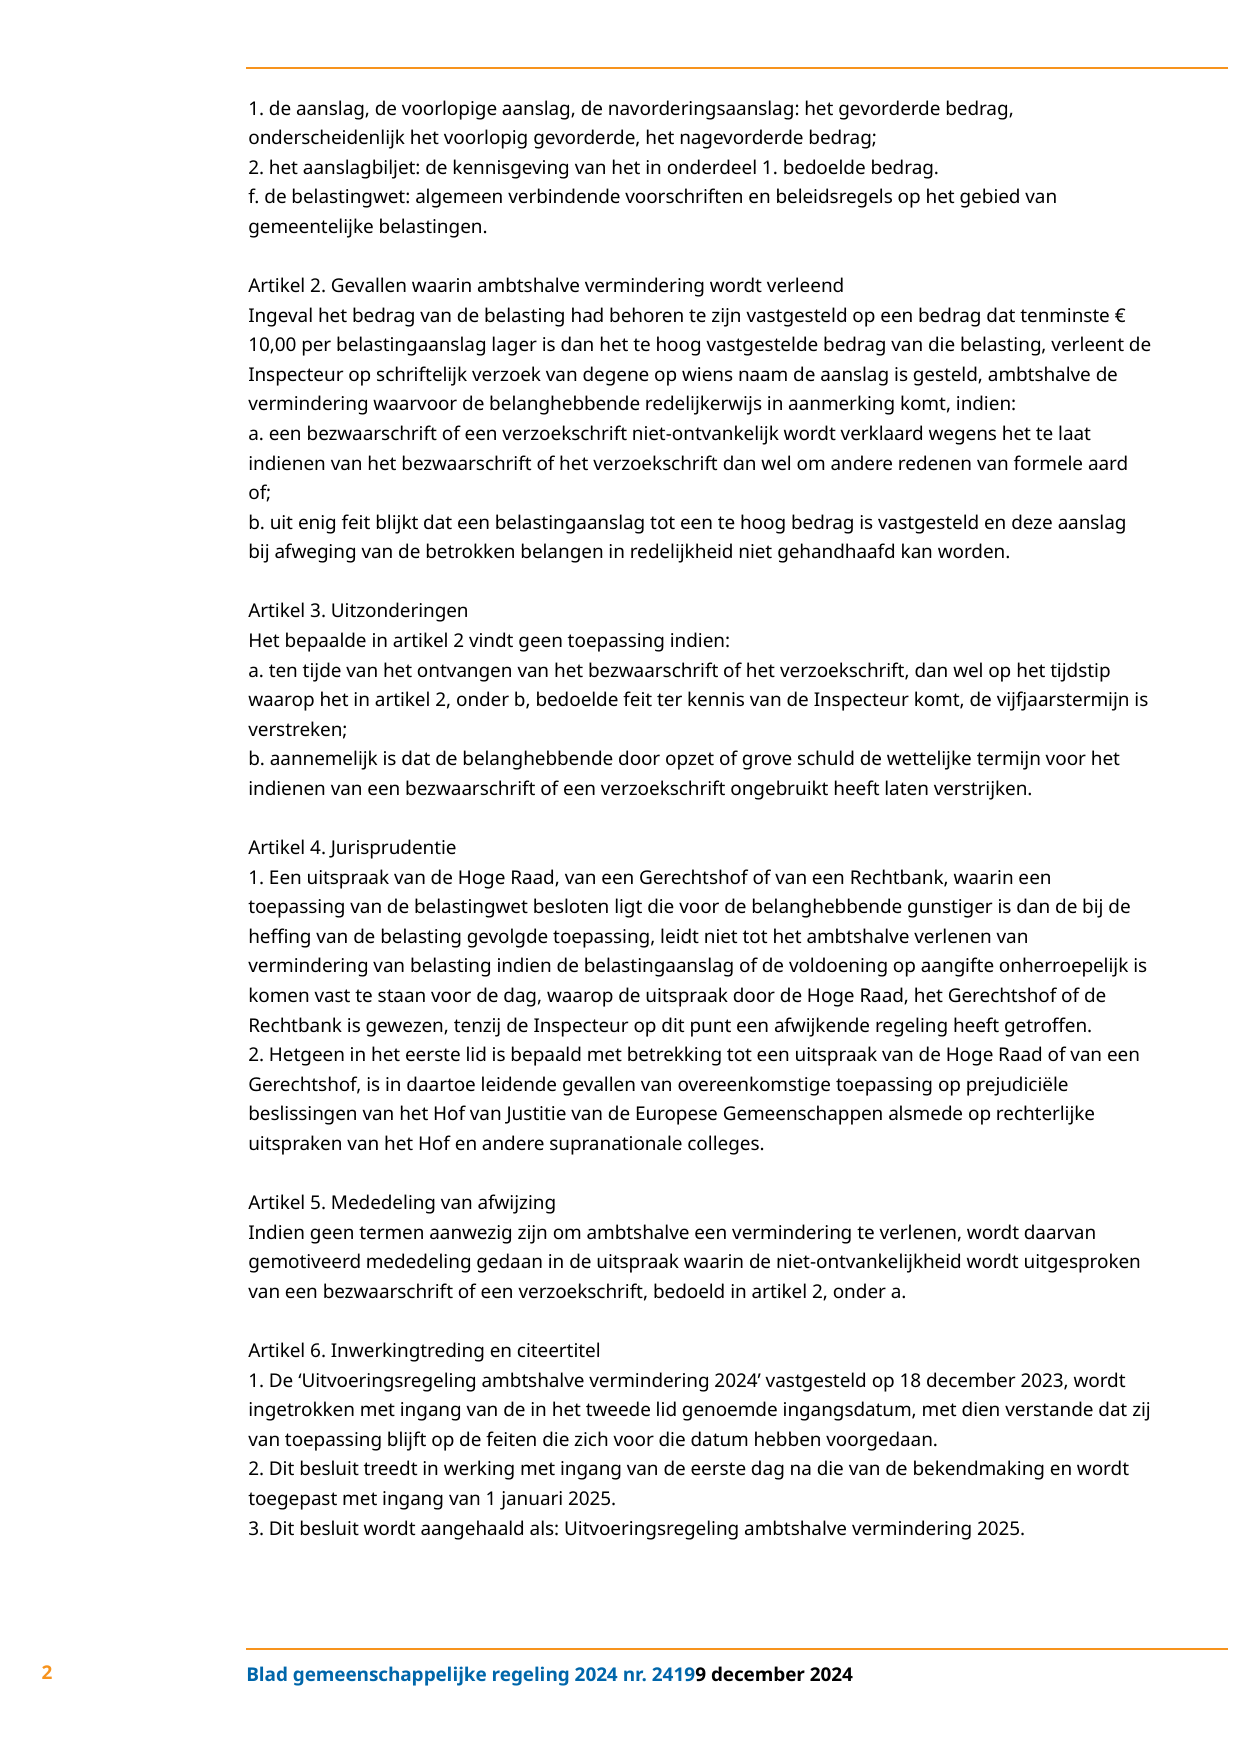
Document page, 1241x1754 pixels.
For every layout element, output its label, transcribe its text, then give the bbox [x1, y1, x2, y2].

text 1. Een uitspraak van de Hoge Raad, van een Gerechtshof of van een Rechtbank, waarin een toepassing van de belastingwet besloten ligt die voor de belanghebbende gunstiger is dan de bij de heffing van de belasting gevolgde toepassing, leidt niet tot het ambtshalve verlenen van vermindering van belasting indien de belastingaanslag of de voldoening op aangifte onherroepelijk is komen vast te staan voor de dag, waarop de uitspraak door de Hoge Raad, het Gerechtshof of de Rechtbank is gewezen, tenzij de Inspecteur op dit punt een afwijkende regeling heeft getroffen. [248, 864, 1152, 1038]
text 2. het aanslagbiljet: de kennisgeving van het in onderdeel 1. bedoelde bedrag. [248, 154, 1152, 180]
text 1. De ‘Uitvoeringsregeling ambtshalve vermindering 2024’ vastgesteld op 18 december 2023, wordt ingetrokken met ingang van de in het tweede lid genoemde ingangsdatum, met dien verstande dat zij van toepassing blijft op de feiten die zich voor die datum hebben voorgedaan. [248, 1367, 1152, 1452]
text a. ten tijde van het ontvangen van het bezwaarschrift of het verzoekschrift, dan wel op het tijdstip waarop het in artikel 2, onder b, bedoelde feit ter kennis van de Inspecteur komt, de vijfjaarstermijn is verstreken; [248, 657, 1152, 742]
text Artikel 5. Mededeling van afwijzing [248, 1189, 1152, 1215]
text Het bepaalde in artikel 2 vindt geen toepassing indien: [248, 627, 1152, 653]
picture [41, 47, 231, 172]
text 2. Hetgeen in het eerste lid is bepaald met betrekking tot een uitspraak van de Hoge Raad of van een Gerechtshof, is in daartoe leidende gevallen van overeenkomstige toepassing op prejudiciële beslissingen van het Hof van Justitie van de Europese Gemeenschappen alsmede op rechterlijke uitspraken van het Hof en andere supranationale colleges. [248, 1041, 1152, 1156]
text 3. Dit besluit wordt aangehaald als: Uitvoeringsregeling ambtshalve vermindering 2025. [248, 1515, 1152, 1541]
text b. uit enig feit blijkt dat een belastingaanslag tot een te hoog bedrag is vastgesteld en deze aanslag bij afweging van de betrokken belangen in redelijkheid niet gehandhaafd kan worden. [248, 509, 1152, 564]
text Artikel 6. Inwerkingtreding en citeertitel [248, 1337, 1152, 1363]
text Ingeval het bedrag van de belasting had behoren te zijn vastgesteld op een bedrag dat tenminste € 10,00 per belastingaanslag lager is dan het te hoog vastgestelde bedrag van die belasting, verleent de Inspecteur op schriftelijk verzoek van degene op wiens naam de aanslag is gesteld, ambtshalve de vermindering waarvoor de belanghebbende redelijkerwijs in aanmerking komt, indien: [248, 302, 1152, 416]
text 2. Dit besluit treedt in werking met ingang van de eerste dag na die van de bekendmaking en wordt toegepast met ingang van 1 januari 2025. [248, 1456, 1152, 1511]
text Indien geen termen aanwezig zijn om ambtshalve een vermindering te verlenen, wordt daarvan gemotiveerd mededeling gedaan in de uitspraak waarin de niet-ontvankelijkheid wordt uitgesproken van een bezwaarschrift of een verzoekschrift, bedoeld in artikel 2, onder a. [248, 1219, 1152, 1304]
text b. aannemelijk is dat de belanghebbende door opzet of grove schuld de wettelijke termijn voor het indienen van een bezwaarschrift of een verzoekschrift ongebruikt heeft laten verstrijken. [248, 746, 1152, 801]
text Artikel 3. Uitzonderingen [248, 598, 1152, 623]
text a. een bezwaarschrift of een verzoekschrift niet-ontvankelijk wordt verklaard wegens het te laat indienen van het bezwaarschrift of het verzoekschrift dan wel om andere redenen van formele aard of; [248, 420, 1152, 505]
text 1. de aanslag, de voorlopige aanslag, de navorderingsaanslag: het gevorderde bedrag, onderscheidenlijk het voorlopig gevorderde, het nagevorderde bedrag; [248, 95, 1152, 150]
text f. de belastingwet: algemeen verbindende voorschriften en beleidsregels op het gebied van gemeentelijke belastingen. [248, 183, 1152, 239]
text Artikel 4. Jurisprudentie [248, 834, 1152, 860]
text Artikel 2. Gevallen waarin ambtshalve vermindering wordt verleend [248, 272, 1152, 298]
